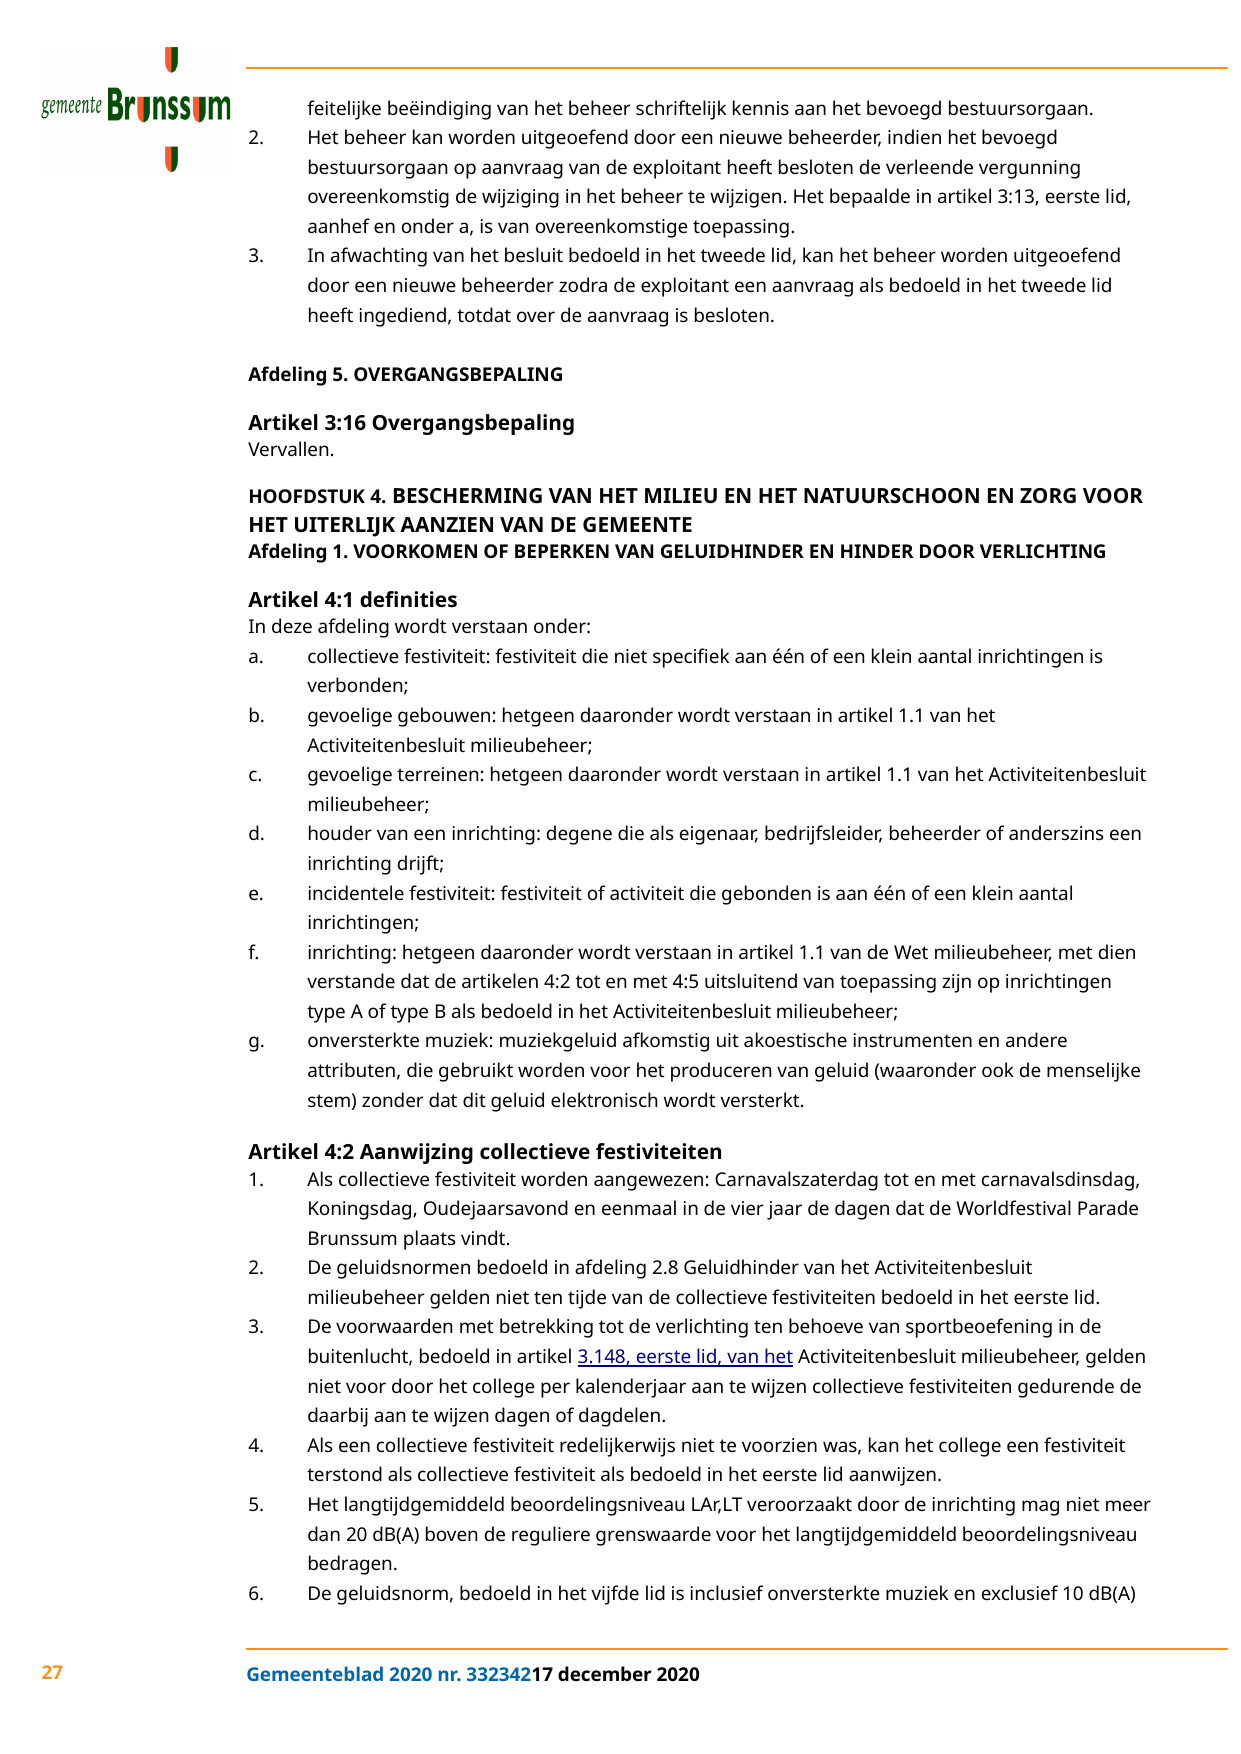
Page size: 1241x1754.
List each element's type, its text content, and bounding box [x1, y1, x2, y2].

text HOOFDSTUK 4. BESCHERMING VAN HET MILIEU EN HET NATUURSCHOON EN ZORG VOOR HET UITERLIJK AANZIEN VAN DE GEMEENTE [248, 482, 1152, 538]
list De voorwaarden met betrekking tot de verlichting ten behoeve van sportbeoefening in de buitenlucht, bedoeld in artikel 3.148, eerste lid, van het Activiteitenbesluit milieubeheer, gelden niet voor door het college per kalenderjaar aan te wijzen collectieve festiviteiten gedurende de daarbij aan te wijzen dagen of dagdelen. [248, 1314, 1152, 1428]
list gevoelige gebouwen: hetgeen daaronder wordt verstaan in artikel 1.1 van het Activiteitenbesluit milieubeheer; [248, 702, 1152, 758]
list De geluidsnormen bedoeld in afdeling 2.8 Geluidhinder van het Activiteitenbesluit milieubeheer gelden niet ten tijde van de collectieve festiviteiten bedoeld in het eerste lid. [248, 1254, 1152, 1310]
picture [41, 47, 231, 172]
list Als collectieve festiviteit worden aangewezen: Carnavalszaterdag tot en met carnavalsdinsdag, Koningsdag, Oudejaarsavond en eenmaal in de vier jaar de dagen dat de Worldfestival Parade Brunssum plaats vindt. [248, 1166, 1152, 1251]
list incidentele festiviteit: festiviteit of activiteit die gebonden is aan één of een klein aantal inrichtingen; [248, 880, 1152, 935]
list gevoelige terreinen: hetgeen daaronder wordt verstaan in artikel 1.1 van het Activiteitenbesluit milieubeheer; [248, 761, 1152, 817]
list Als een collectieve festiviteit redelijkerwijs niet te voorzien was, kan het college een festiviteit terstond als collectieve festiviteit als bedoeld in het eerste lid aanwijzen. [248, 1432, 1152, 1487]
list Het langtijdgemiddeld beoordelingsniveau LAr,LT veroorzaakt door de inrichting mag niet meer dan 20 dB(A) boven de reguliere grenswaarde voor het langtijdgemiddeld beoordelingsniveau bedragen. [248, 1491, 1152, 1576]
list De geluidsnorm, bedoeld in het vijfde lid is inclusief onversterkte muziek en exclusief 10 dB(A) [248, 1580, 1152, 1606]
list collectieve festiviteit: festiviteit die niet specifiek aan één of een klein aantal inrichtingen is verbonden; [248, 643, 1152, 698]
list In afwachting van het besluit bedoeld in het tweede lid, kan het beheer worden uitgeoefend door een nieuwe beheerder zodra de exploitant een aanvraag als bedoeld in het tweede lid heeft ingediend, totdat over de aanvraag is besloten. [248, 243, 1152, 328]
text Afdeling 5. OVERGANGSBEPALING [248, 361, 1152, 387]
text Artikel 4:1 definities [248, 585, 1152, 613]
list onversterkte muziek: muziekgeluid afkomstig uit akoestische instrumenten en andere attributen, die gebruikt worden voor het produceren van geluid (waaronder ook de menselijke stem) zonder dat dit geluid elektronisch wordt versterkt. [248, 1028, 1152, 1113]
list houder van een inrichting: degene die als eigenaar, bedrijfsleider, beheerder of anderszins een inrichting drijft; [248, 821, 1152, 876]
text Artikel 4:2 Aanwijzing collectieve festiviteiten [248, 1137, 1152, 1166]
list feitelijke beëindiging van het beheer schriftelijk kennis aan het bevoegd bestuursorgaan. [248, 95, 1152, 121]
text Afdeling 1. VOORKOMEN OF BEPERKEN VAN GELUIDHINDER EN HINDER DOOR VERLICHTING [248, 538, 1152, 564]
text In deze afdeling wordt verstaan onder: [248, 613, 1152, 639]
list Het beheer kan worden uitgeoefend door een nieuwe beheerder, indien het bevoegd bestuursorgaan op aanvraag van de exploitant heeft besloten de verleende vergunning overeenkomstig de wijziging in het beheer te wijzigen. Het bepaalde in artikel 3:13, eerste lid, aanhef en onder a, is van overeenkomstige toepassing. [248, 124, 1152, 239]
list inrichting: hetgeen daaronder wordt verstaan in artikel 1.1 van de Wet milieubeheer, met dien verstande dat de artikelen 4:2 tot en met 4:5 uitsluitend van toepassing zijn op inrichtingen type A of type B als bedoeld in het Activiteitenbesluit milieubeheer; [248, 939, 1152, 1024]
text Vervallen. [248, 436, 1152, 462]
text Artikel 3:16 Overgangsbepaling [248, 408, 1152, 436]
